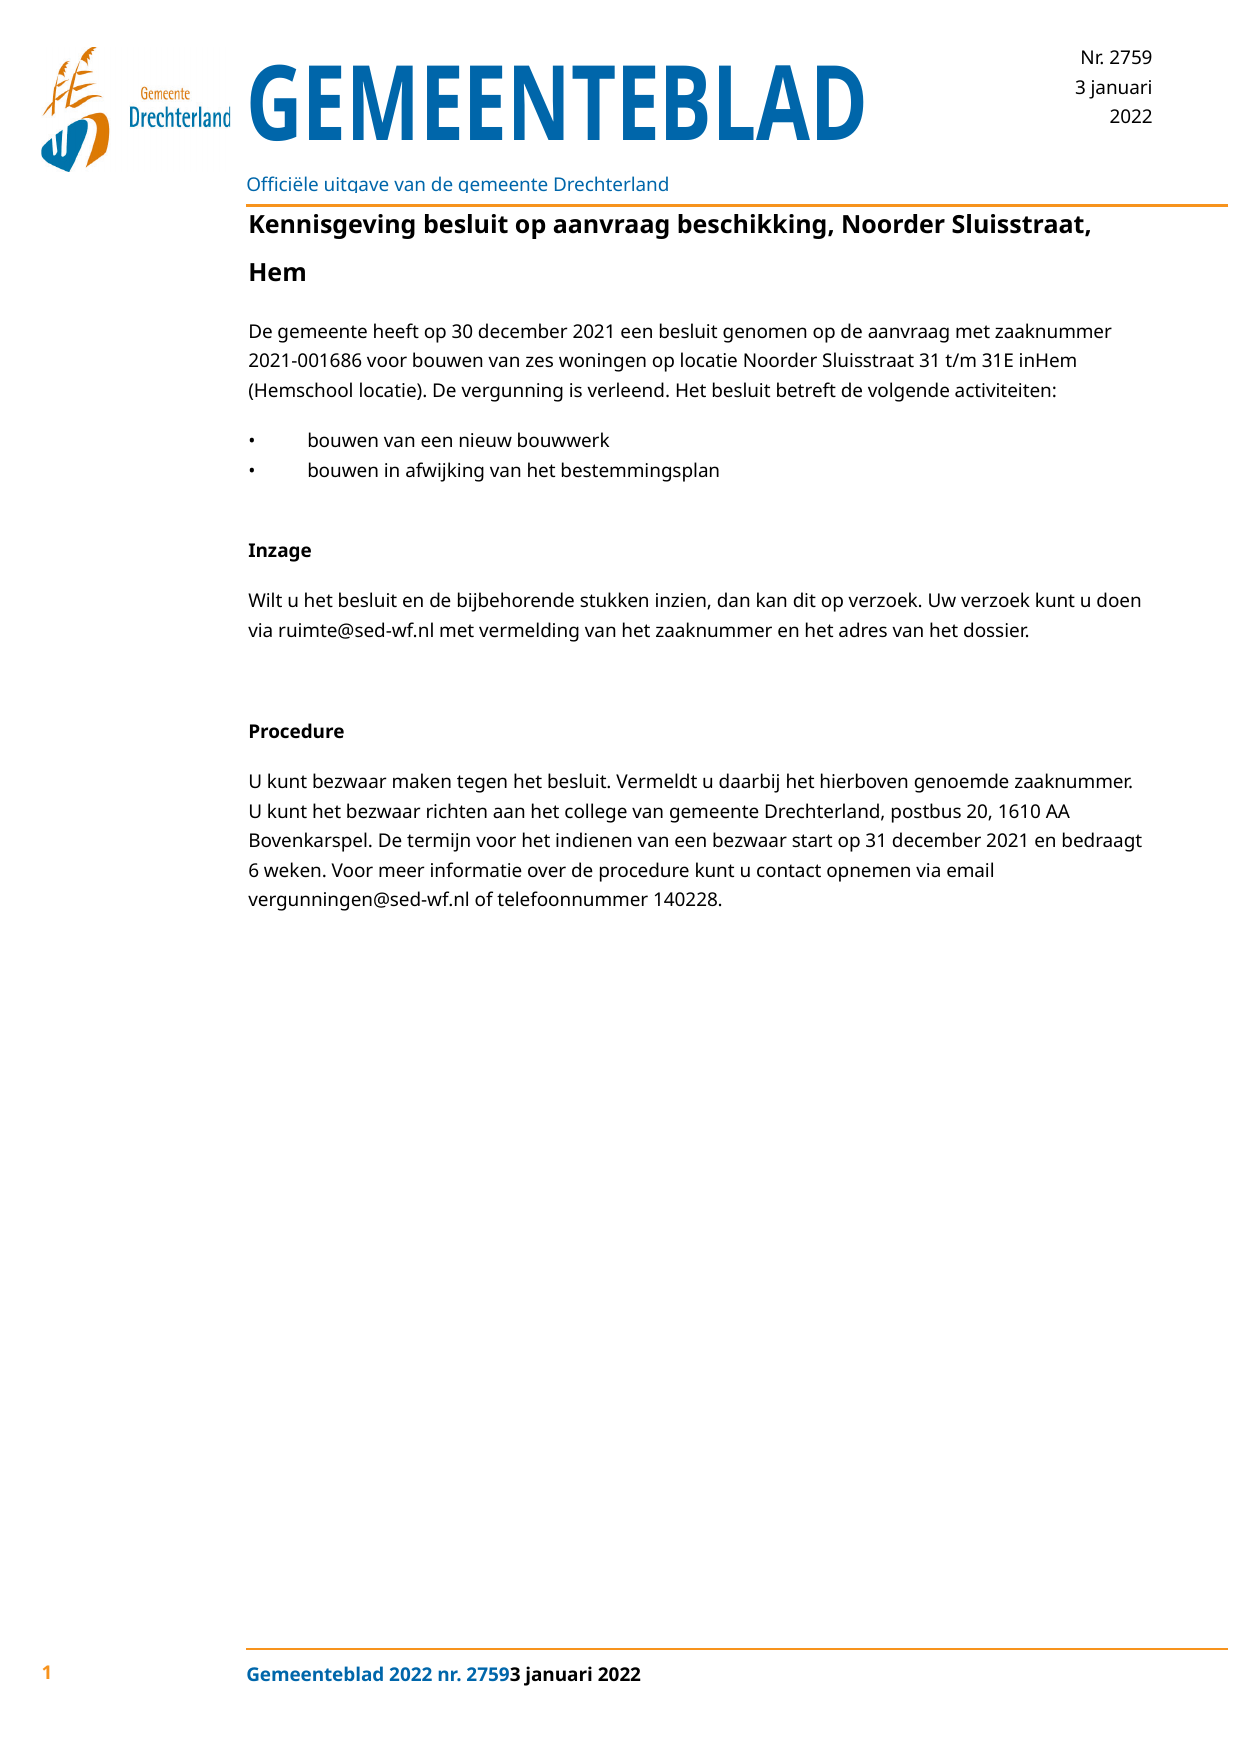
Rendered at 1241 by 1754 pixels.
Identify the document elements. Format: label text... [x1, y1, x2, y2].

text Kennisgeving besluit op aanvraag beschikking, Noorder Sluisstraat, Hem [248, 207, 1152, 288]
text Inzage [248, 537, 1152, 563]
text U kunt bezwaar maken tegen het besluit. Vermeldt u daarbij het hierboven genoemde zaaknummer. U kunt het bezwaar richten aan het college van gemeente Drechterland, postbus 20, 1610 AA Bovenkarspel. De termijn voor het indienen van een bezwaar start op 31 december 2021 en bedraagt 6 weken. Voor meer informatie over de procedure kunt u contact opnemen via email vergunningen@sed-wf.nl of telefoonnummer 140228. [248, 768, 1152, 912]
list bouwen van een nieuw bouwwerk [248, 427, 1152, 453]
text Wilt u het besluit en de bijbehorende stukken inzien, dan kan dit op verzoek. Uw verzoek kunt u doen via ruimte@sed-wf.nl met vermelding van het zaaknummer en het adres van het dossier. [248, 587, 1152, 643]
text De gemeente heeft op 30 december 2021 een besluit genomen op de aanvraag met zaaknummer 2021-001686 voor bouwen van zes woningen op locatie Noorder Sluisstraat 31 t/m 31E inHem (Hemschool locatie). De vergunning is verleend. Het besluit betreft de volgende activiteiten: [248, 318, 1152, 403]
picture [41, 158, 64, 172]
picture [41, 47, 231, 172]
list bouwen in afwijking van het bestemmingsplan [248, 457, 1152, 483]
picture [226, 115, 231, 124]
text Procedure [248, 718, 1152, 744]
